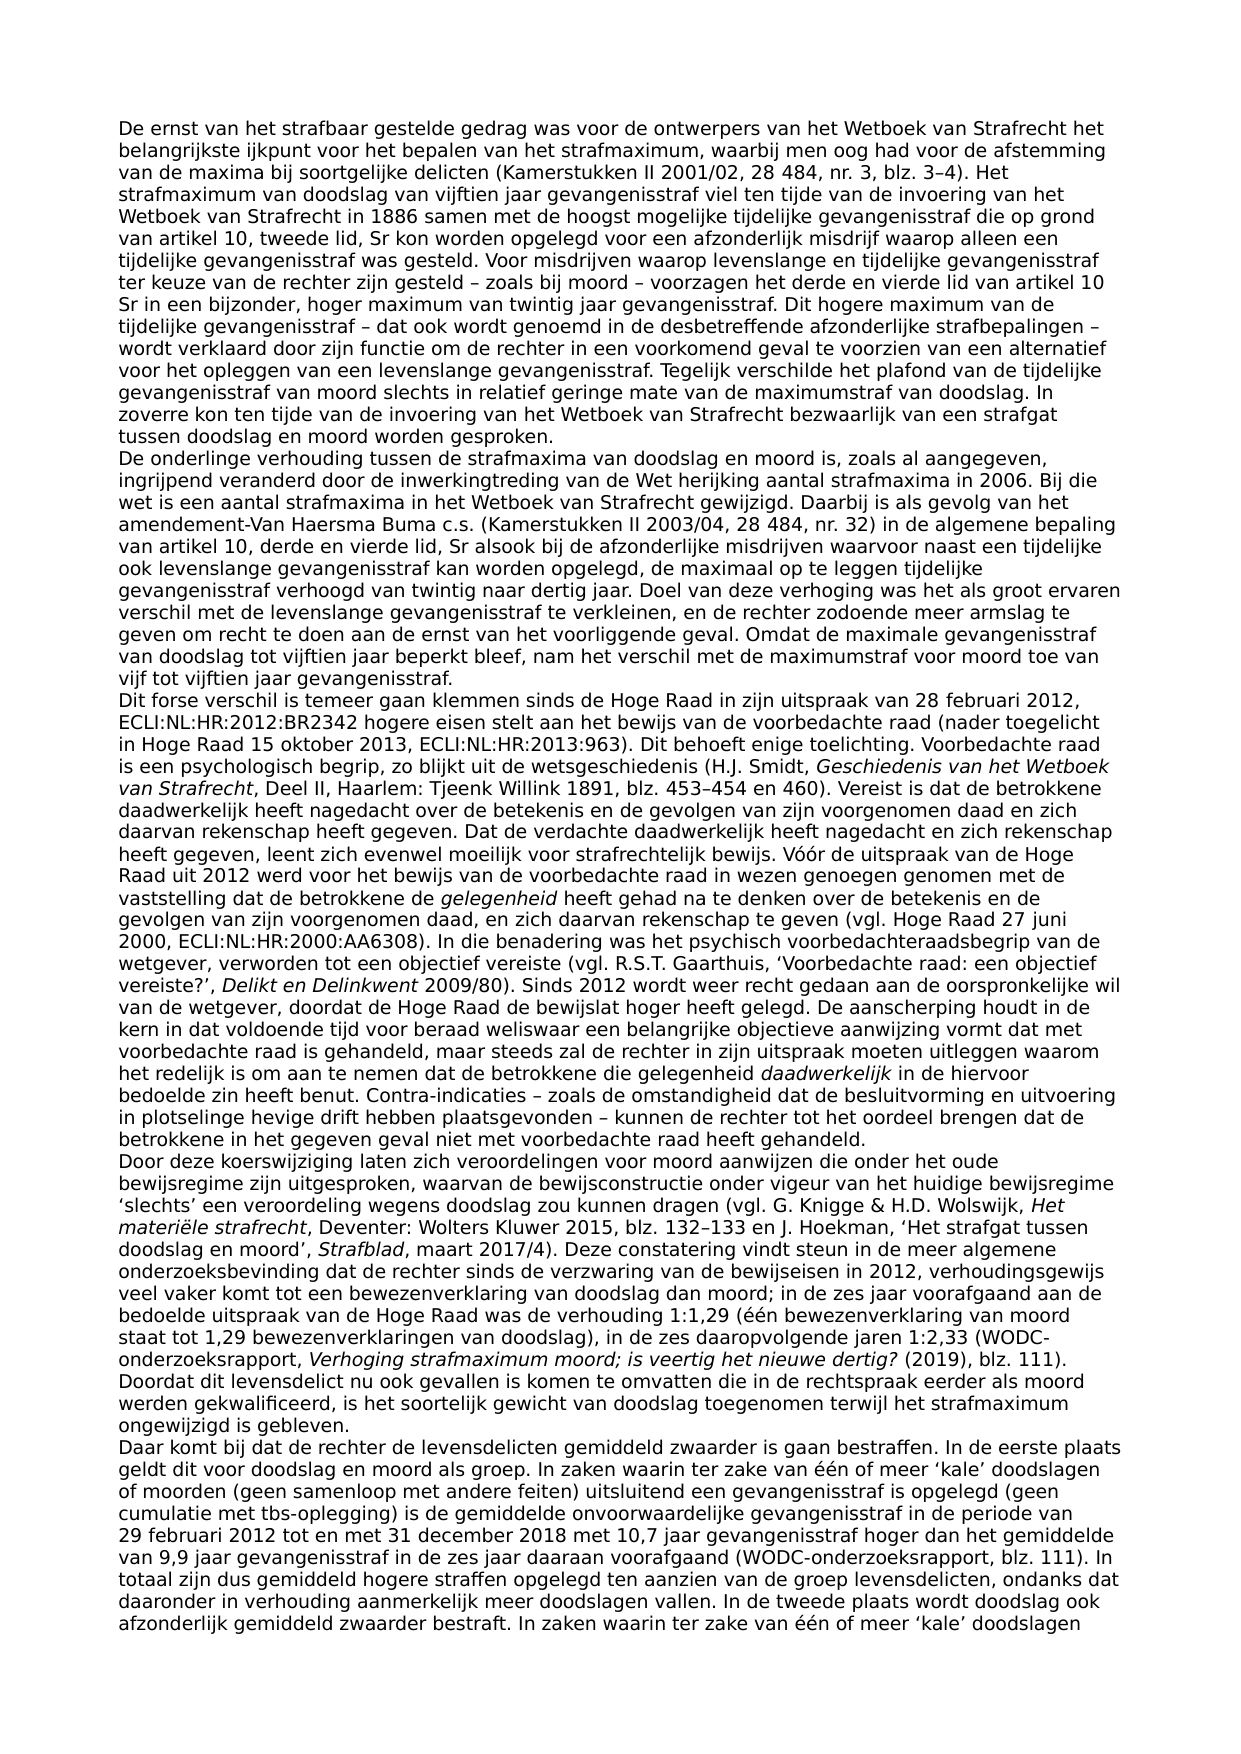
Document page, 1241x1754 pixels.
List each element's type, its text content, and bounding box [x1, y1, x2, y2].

text Dit forse verschil is temeer gaan klemmen sinds de Hoge Raad in zijn uitspraak van 28 februari 2012, ECLI:NL:HR:2012:BR2342 hogere eisen stelt aan het bewijs van de voorbedachte raad (nader toegelicht in Hoge Raad 15 oktober 2013, ECLI:NL:HR:2013:963). Dit behoeft enige toelichting. Voorbedachte raad is een psychologisch begrip, zo blijkt uit de wetsgeschiedenis (H.J. Smidt, Geschiedenis van het Wetboek van Strafrecht, Deel II, Haarlem: Tjeenk Willink 1891, blz. 453–454 en 460). Vereist is dat de betrokkene daadwerkelijk heeft nagedacht over de betekenis en de gevolgen van zijn voorgenomen daad en zich daarvan rekenschap heeft gegeven. Dat de verdachte daadwerkelijk heeft nagedacht en zich rekenschap heeft gegeven, leent zich evenwel moeilijk voor strafrechtelijk bewijs. Vóór de uitspraak van de Hoge Raad uit 2012 werd voor het bewijs van de voorbedachte raad in wezen genoegen genomen met de vaststelling dat de betrokkene de gelegenheid heeft gehad na te denken over de betekenis en de gevolgen van zijn voorgenomen daad, en zich daarvan rekenschap te geven (vgl. Hoge Raad 27 juni 2000, ECLI:NL:HR:2000:AA6308). In die benadering was het psychisch voorbedachteraadsbegrip van de wetgever, verworden tot een objectief vereiste (vgl. R.S.T. Gaarthuis, ‘Voorbedachte raad: een objectief vereiste?’, Delikt en Delinkwent 2009/80). Sinds 2012 wordt weer recht gedaan aan de oorspronkelijke wil van de wetgever, doordat de Hoge Raad de bewijslat hoger heeft gelegd. De aanscherping houdt in de kern in dat voldoende tijd voor beraad weliswaar een belangrijke objectieve aanwijzing vormt dat met voorbedachte raad is gehandeld, maar steeds zal de rechter in zijn uitspraak moeten uitleggen waarom het redelijk is om aan te nemen dat de betrokkene die gelegenheid daadwerkelijk in de hiervoor bedoelde zin heeft benut. Contra-indicaties – zoals de omstandigheid dat de besluitvorming en uitvoering in plotselinge hevige drift hebben plaatsgevonden – kunnen de rechter tot het oordeel brengen dat de betrokkene in het gegeven geval niet met voorbedachte raad heeft gehandeld. [118, 689, 1122, 1151]
text De ernst van het strafbaar gestelde gedrag was voor de ontwerpers van het Wetboek van Strafrecht het belangrijkste ijkpunt voor het bepalen van het strafmaximum, waarbij men oog had voor de afstemming van de maxima bij soortgelijke delicten (Kamerstukken II 2001/02, 28 484, nr. 3, blz. 3–4). Het strafmaximum van doodslag van vijftien jaar gevangenisstraf viel ten tijde van de invoering van het Wetboek van Strafrecht in 1886 samen met de hoogst mogelijke tijdelijke gevangenisstraf die op grond van artikel 10, tweede lid, Sr kon worden opgelegd voor een afzonderlijk misdrijf waarop alleen een tijdelijke gevangenisstraf was gesteld. Voor misdrijven waarop levenslange en tijdelijke gevangenisstraf ter keuze van de rechter zijn gesteld – zoals bij moord – voorzagen het derde en vierde lid van artikel 10 Sr in een bijzonder, hoger maximum van twintig jaar gevangenisstraf. Dit hogere maximum van de tijdelijke gevangenisstraf – dat ook wordt genoemd in de desbetreffende afzonderlijke strafbepalingen – wordt verklaard door zijn functie om de rechter in een voorkomend geval te voorzien van een alternatief voor het opleggen van een levenslange gevangenisstraf. Tegelijk verschilde het plafond van de tijdelijke gevangenisstraf van moord slechts in relatief geringe mate van de maximumstraf van doodslag. In zoverre kon ten tijde van de invoering van het Wetboek van Strafrecht bezwaarlijk van een strafgat tussen doodslag en moord worden gesproken. [118, 118, 1122, 448]
text Door deze koerswijziging laten zich veroordelingen voor moord aanwijzen die onder het oude bewijsregime zijn uitgesproken, waarvan de bewijsconstructie onder vigeur van het huidige bewijsregime ‘slechts’ een veroordeling wegens doodslag zou kunnen dragen (vgl. G. Knigge & H.D. Wolswijk, Het materiële strafrecht, Deventer: Wolters Kluwer 2015, blz. 132–133 en J. Hoekman, ‘Het strafgat tussen doodslag en moord’, Strafblad, maart 2017/4). Deze constatering vindt steun in de meer algemene onderzoeksbevinding dat de rechter sinds de verzwaring van de bewijseisen in 2012, verhoudingsgewijs veel vaker komt tot een bewezenverklaring van doodslag dan moord; in de zes jaar voorafgaand aan de bedoelde uitspraak van de Hoge Raad was de verhouding 1:1,29 (één bewezenverklaring van moord staat tot 1,29 bewezenverklaringen van doodslag), in de zes daaropvolgende jaren 1:2,33 (WODC-onderzoeksrapport, Verhoging strafmaximum moord; is veertig het nieuwe dertig? (2019), blz. 111). Doordat dit levensdelict nu ook gevallen is komen te omvatten die in de rechtspraak eerder als moord werden gekwalificeerd, is het soortelijk gewicht van doodslag toegenomen terwijl het strafmaximum ongewijzigd is gebleven. [118, 1151, 1122, 1437]
text Daar komt bij dat de rechter de levensdelicten gemiddeld zwaarder is gaan bestraffen. In de eerste plaats geldt dit voor doodslag en moord als groep. In zaken waarin ter zake van één of meer ‘kale’ doodslagen of moorden (geen samenloop met andere feiten) uitsluitend een gevangenisstraf is opgelegd (geen cumulatie met tbs-oplegging) is de gemiddelde onvoorwaardelijke gevangenisstraf in de periode van 29 februari 2012 tot en met 31 december 2018 met 10,7 jaar gevangenisstraf hoger dan het gemiddelde van 9,9 jaar gevangenisstraf in de zes jaar daaraan voorafgaand (WODC-onderzoeksrapport, blz. 111). In totaal zijn dus gemiddeld hogere straffen opgelegd ten aanzien van de groep levensdelicten, ondanks dat daaronder in verhouding aanmerkelijk meer doodslagen vallen. In de tweede plaats wordt doodslag ook afzonderlijk gemiddeld zwaarder bestraft. In zaken waarin ter zake van één of meer ‘kale’ doodslagen [118, 1437, 1122, 1635]
text De onderlinge verhouding tussen de strafmaxima van doodslag en moord is, zoals al aangegeven, ingrijpend veranderd door de inwerkingtreding van de Wet herijking aantal strafmaxima in 2006. Bij die wet is een aantal strafmaxima in het Wetboek van Strafrecht gewijzigd. Daarbij is als gevolg van het amendement-Van Haersma Buma c.s. (Kamerstukken II 2003/04, 28 484, nr. 32) in de algemene bepaling van artikel 10, derde en vierde lid, Sr alsook bij de afzonderlijke misdrijven waarvoor naast een tijdelijke ook levenslange gevangenisstraf kan worden opgelegd, de maximaal op te leggen tijdelijke gevangenisstraf verhoogd van twintig naar dertig jaar. Doel van deze verhoging was het als groot ervaren verschil met de levenslange gevangenisstraf te verkleinen, en de rechter zodoende meer armslag te geven om recht te doen aan de ernst van het voorliggende geval. Omdat de maximale gevangenisstraf van doodslag tot vijftien jaar beperkt bleef, nam het verschil met de maximumstraf voor moord toe van vijf tot vijftien jaar gevangenisstraf. [118, 448, 1122, 689]
